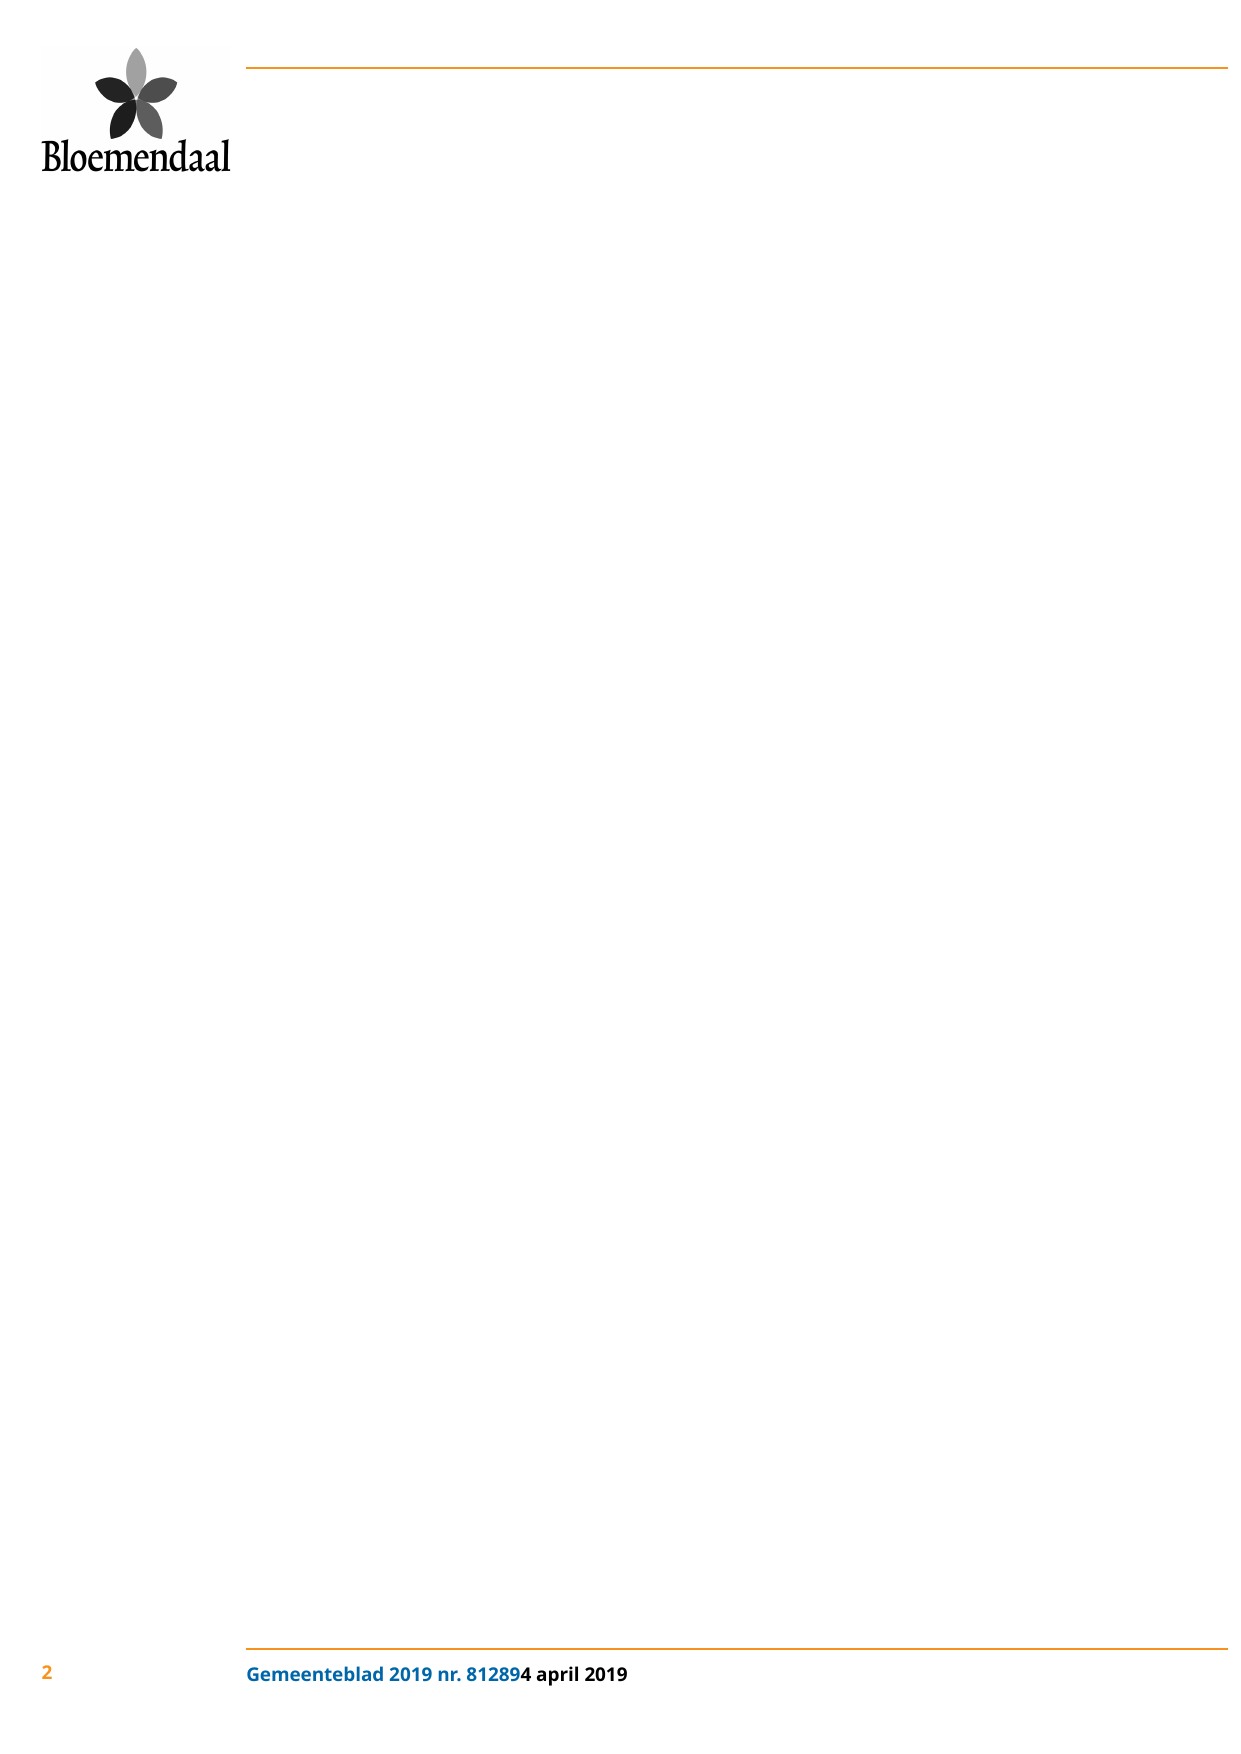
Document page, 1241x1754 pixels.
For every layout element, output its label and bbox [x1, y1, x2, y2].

picture [41, 47, 231, 172]
